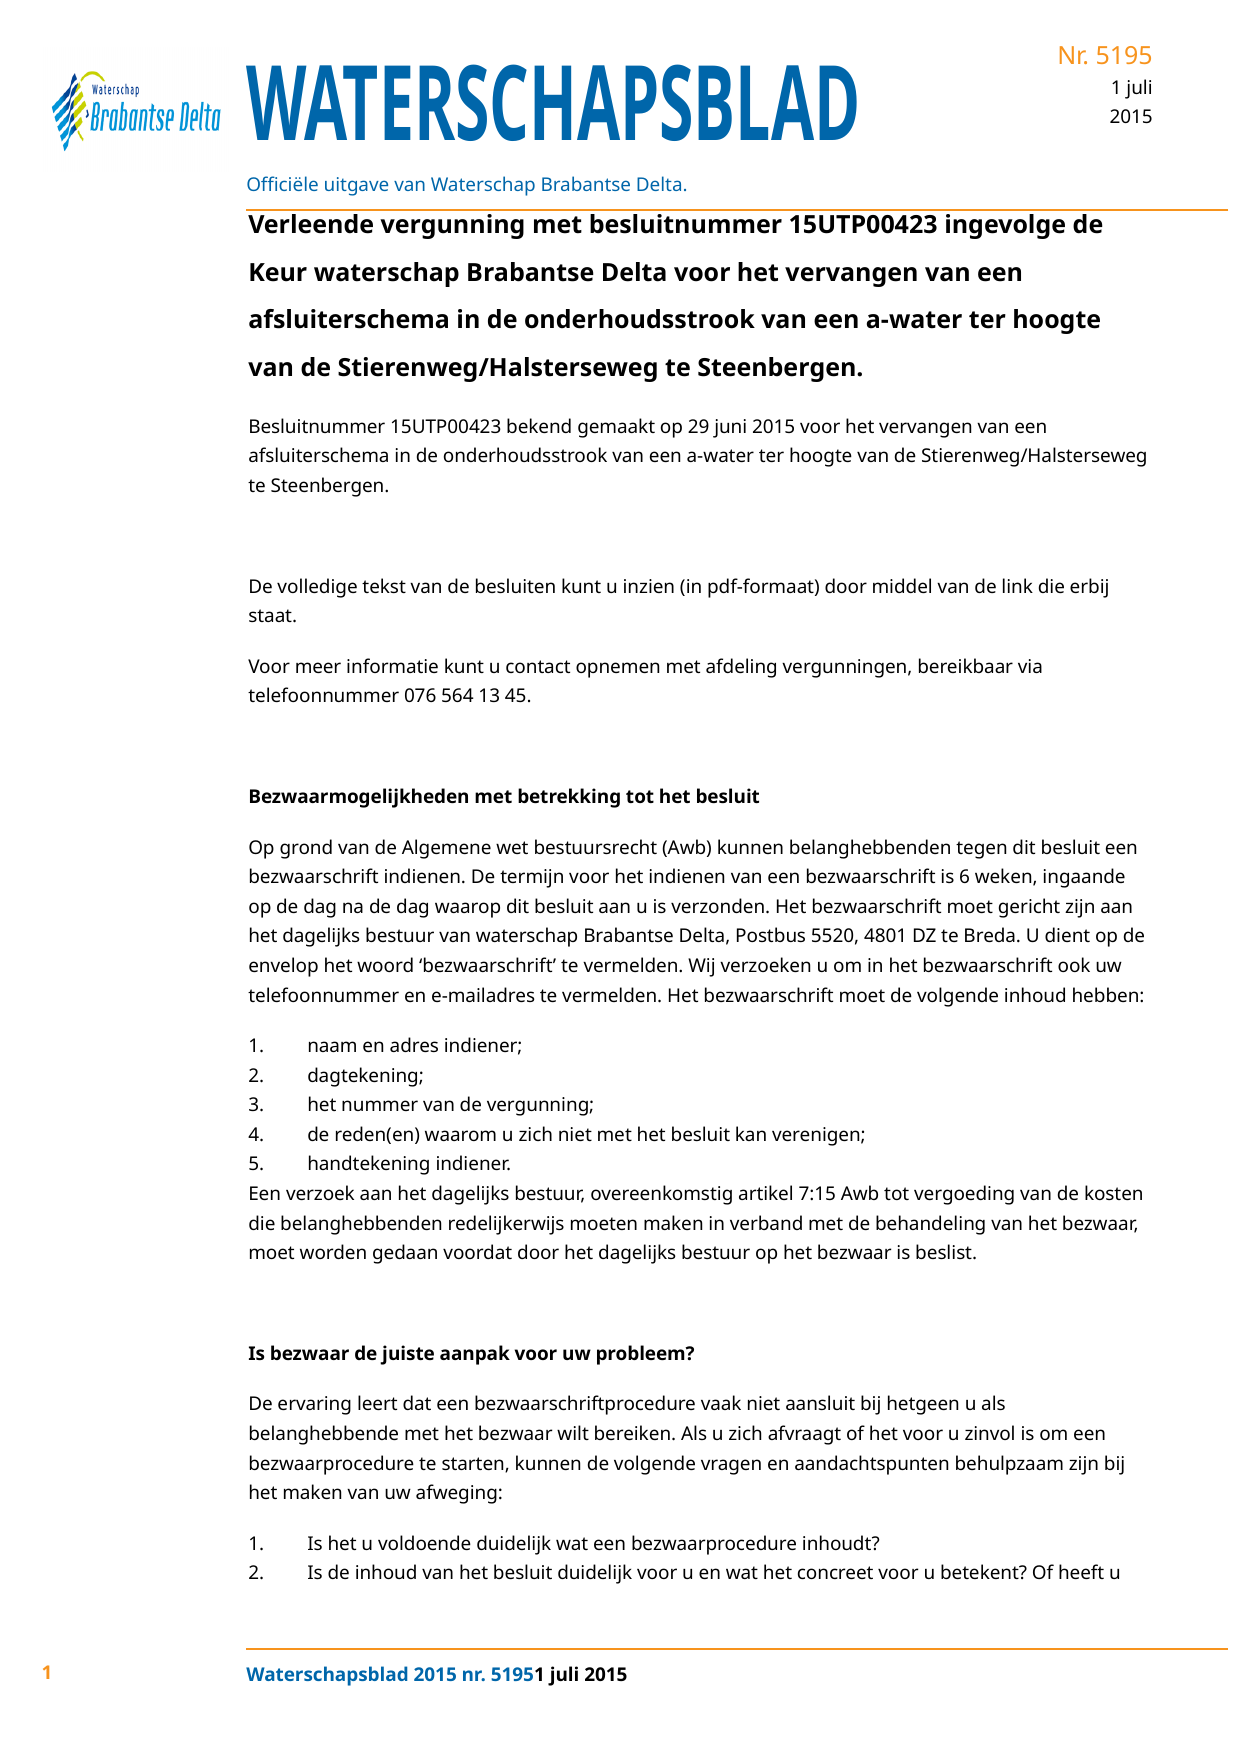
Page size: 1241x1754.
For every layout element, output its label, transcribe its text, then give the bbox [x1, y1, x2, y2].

text Verleende vergunning met besluitnummer 15UTP00423 ingevolge de Keur waterschap Brabantse Delta voor het vervangen van een afsluiterschema in de onderhoudsstrook van een a-water ter hoogte van de Stierenweg/Halsterseweg te Steenbergen. [248, 211, 1152, 384]
list Is het u voldoende duidelijk wat een bezwaarprocedure inhoudt? [248, 1530, 1152, 1556]
text Besluitnummer 15UTP00423 bekend gemaakt op 29 juni 2015 voor het vervangen van een afsluiterschema in de onderhoudsstrook van een a-water ter hoogte van de Stierenweg/Halsterseweg te Steenbergen. [248, 413, 1152, 498]
list de reden(en) waarom u zich niet met het besluit kan verenigen; [248, 1121, 1152, 1147]
list het nummer van de vergunning; [248, 1091, 1152, 1117]
text Een verzoek aan het dagelijks bestuur, overeenkomstig artikel 7:15 Awb tot vergoeding van de kosten die belanghebbenden redelijkerwijs moeten maken in verband met de behandeling van het bezwaar, moet worden gedaan voordat door het dagelijks bestuur op het bezwaar is beslist. [248, 1180, 1152, 1265]
list naam en adres indiener; [248, 1032, 1152, 1058]
text Voor meer informatie kunt u contact opnemen met afdeling vergunningen, bereikbaar via telefoonnummer 076 564 13 45. [248, 653, 1152, 708]
text Is bezwaar de juiste aanpak voor uw probleem? [248, 1340, 1152, 1366]
text De ervaring leert dat een bezwaarschriftprocedure vaak niet aansluit bij hetgeen u als belanghebbende met het bezwaar wilt bereiken. Als u zich afvraagt of het voor u zinvol is om een bezwaarprocedure te starten, kunnen de volgende vragen en aandachtspunten behulpzaam zijn bij het maken van uw afweging: [248, 1391, 1152, 1505]
text De volledige tekst van de besluiten kunt u inzien (in pdf-formaat) door middel van de link die erbij staat. [248, 573, 1152, 628]
text Bezwaarmogelijkheden met betrekking tot het besluit [248, 783, 1152, 809]
picture [41, 47, 231, 172]
list Is de inhoud van het besluit duidelijk voor u en wat het concreet voor u betekent? Of heeft u [248, 1559, 1152, 1585]
list dagtekening; [248, 1062, 1152, 1088]
text Op grond van de Algemene wet bestuursrecht (Awb) kunnen belanghebbenden tegen dit besluit een bezwaarschrift indienen. De termijn voor het indienen van een bezwaarschrift is 6 weken, ingaande op de dag na de dag waarop dit besluit aan u is verzonden. Het bezwaarschrift moet gericht zijn aan het dagelijks bestuur van waterschap Brabantse Delta, Postbus 5520, 4801 DZ te Breda. U dient op de envelop het woord ‘bezwaarschrift’ te vermelden. Wij verzoeken u om in het bezwaarschrift ook uw telefoonnummer en e‑mailadres te vermelden. Het bezwaarschrift moet de volgende inhoud hebben: [248, 834, 1152, 1008]
list handtekening indiener. [248, 1151, 1152, 1176]
